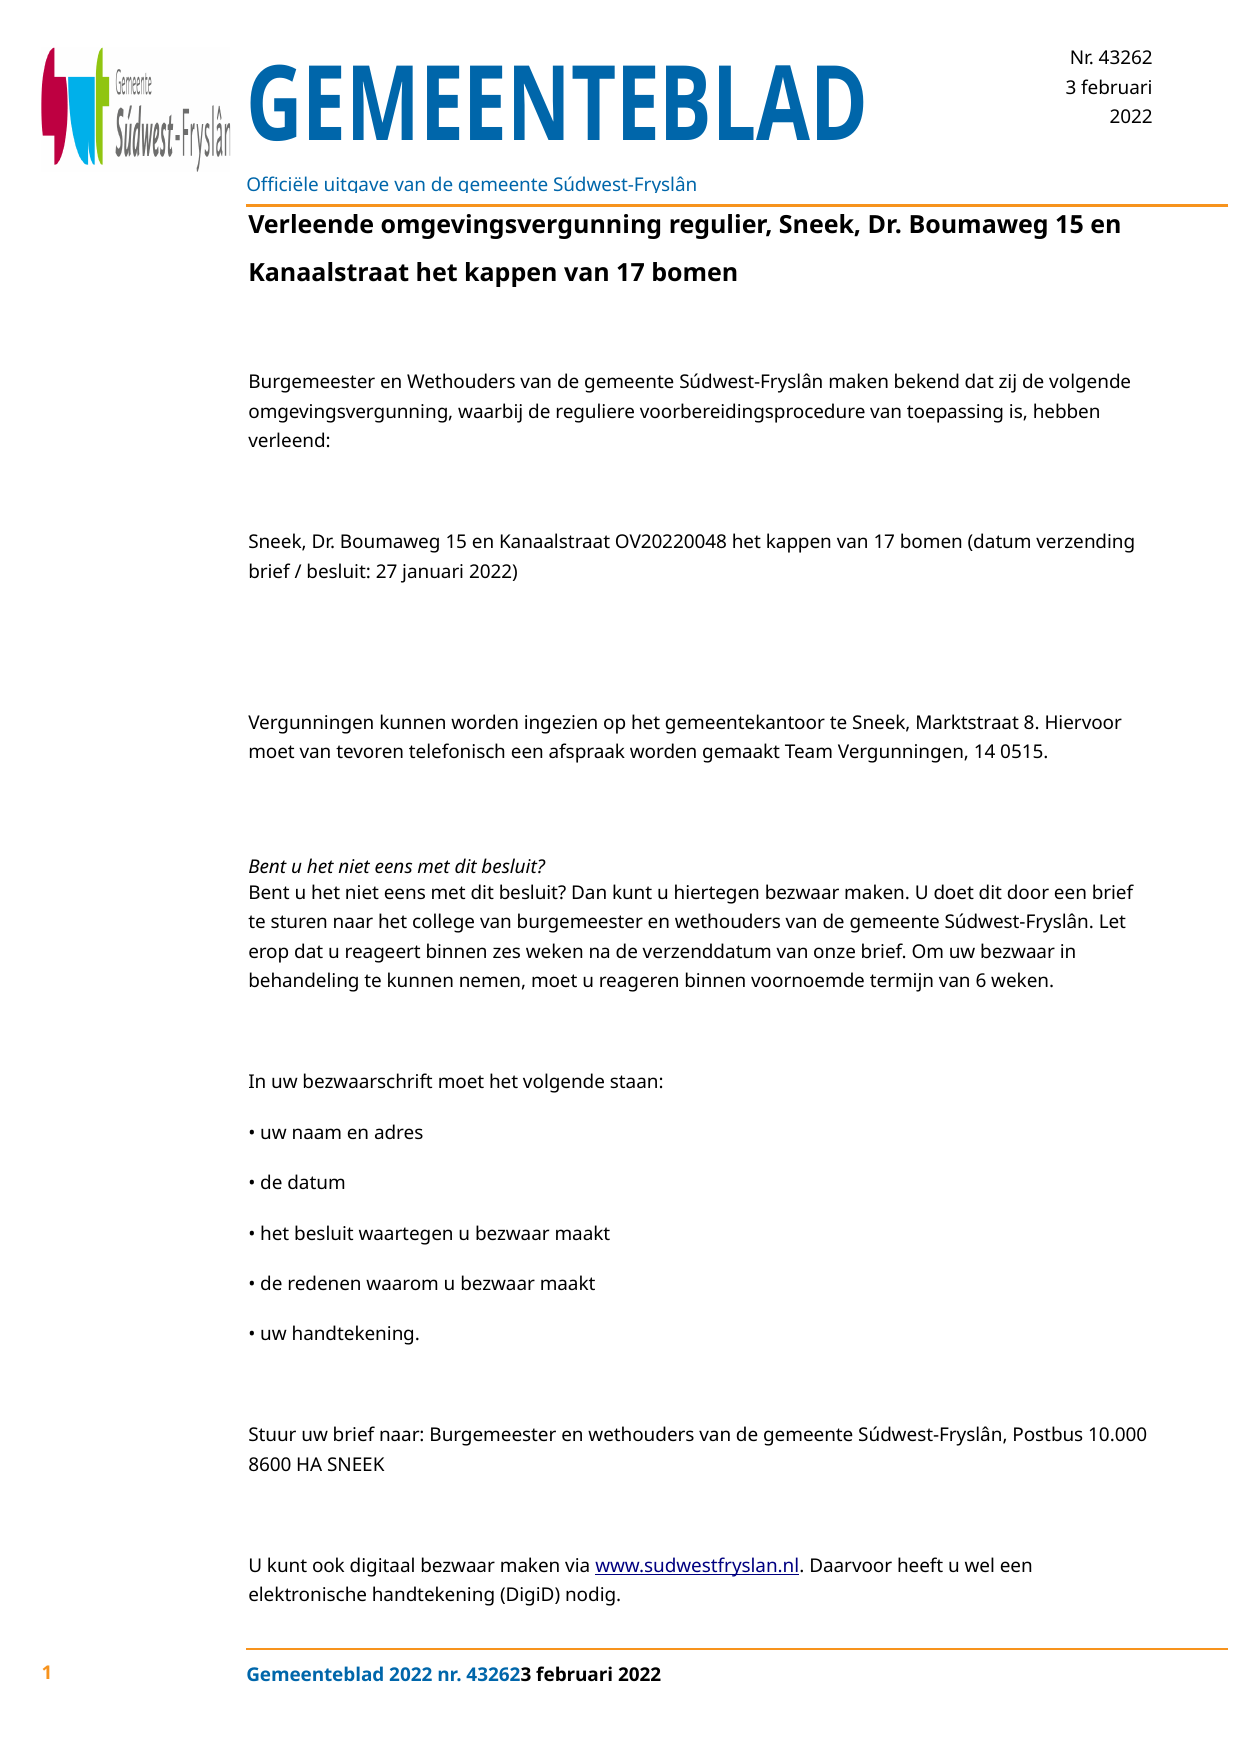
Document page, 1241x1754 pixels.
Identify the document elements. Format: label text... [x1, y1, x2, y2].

text Sneek, Dr. Boumaweg 15 en Kanaalstraat OV20220048 het kappen van 17 bomen (datum verzending brief / besluit: 27 januari 2022) [248, 528, 1152, 584]
text Stuur uw brief naar: Burgemeester en wethouders van de gemeente Súdwest-Fryslân, Postbus 10.000 8600 HA SNEEK [248, 1421, 1152, 1477]
text U kunt ook digitaal bezwaar maken via www.sudwestfryslan.nl. Daarvoor heeft u wel een elektronische handtekening (DigiD) nodig. [248, 1552, 1152, 1607]
text • de datum [248, 1169, 1152, 1195]
text Vergunningen kunnen worden ingezien op het gemeentekantoor te Sneek, Marktstraat 8. Hiervoor moet van tevoren telefonisch een afspraak worden gemaakt Team Vergunningen, 14 0515. [248, 709, 1152, 764]
picture [41, 47, 231, 172]
text • het besluit waartegen u bezwaar maakt [248, 1220, 1152, 1245]
text Bent u het niet eens met dit besluit? Dan kunt u hiertegen bezwaar maken. U doet dit door een brief te sturen naar het college van burgemeester en wethouders van de gemeente Súdwest-Fryslân. Let erop dat u reageert binnen zes weken na de verzenddatum van onze brief. Om uw bezwaar in behandeling te kunnen nemen, moet u reageren binnen voornoemde termijn van 6 weken. [248, 879, 1152, 993]
text Verleende omgevingsvergunning regulier, Sneek, Dr. Boumaweg 15 en Kanaalstraat het kappen van 17 bomen [248, 207, 1152, 288]
text • de redenen waarom u bezwaar maakt [248, 1270, 1152, 1296]
text • uw naam en adres [248, 1119, 1152, 1144]
text • uw handtekening. [248, 1321, 1152, 1346]
text In uw bezwaarschrift moet het volgende staan: [248, 1068, 1152, 1094]
text Bent u het niet eens met dit besluit? [248, 853, 1152, 879]
text Burgemeester en Wethouders van de gemeente Súdwest-Fryslân maken bekend dat zij de volgende omgevingsvergunning, waarbij de reguliere voorbereidingsprocedure van toepassing is, hebben verleend: [248, 368, 1152, 453]
